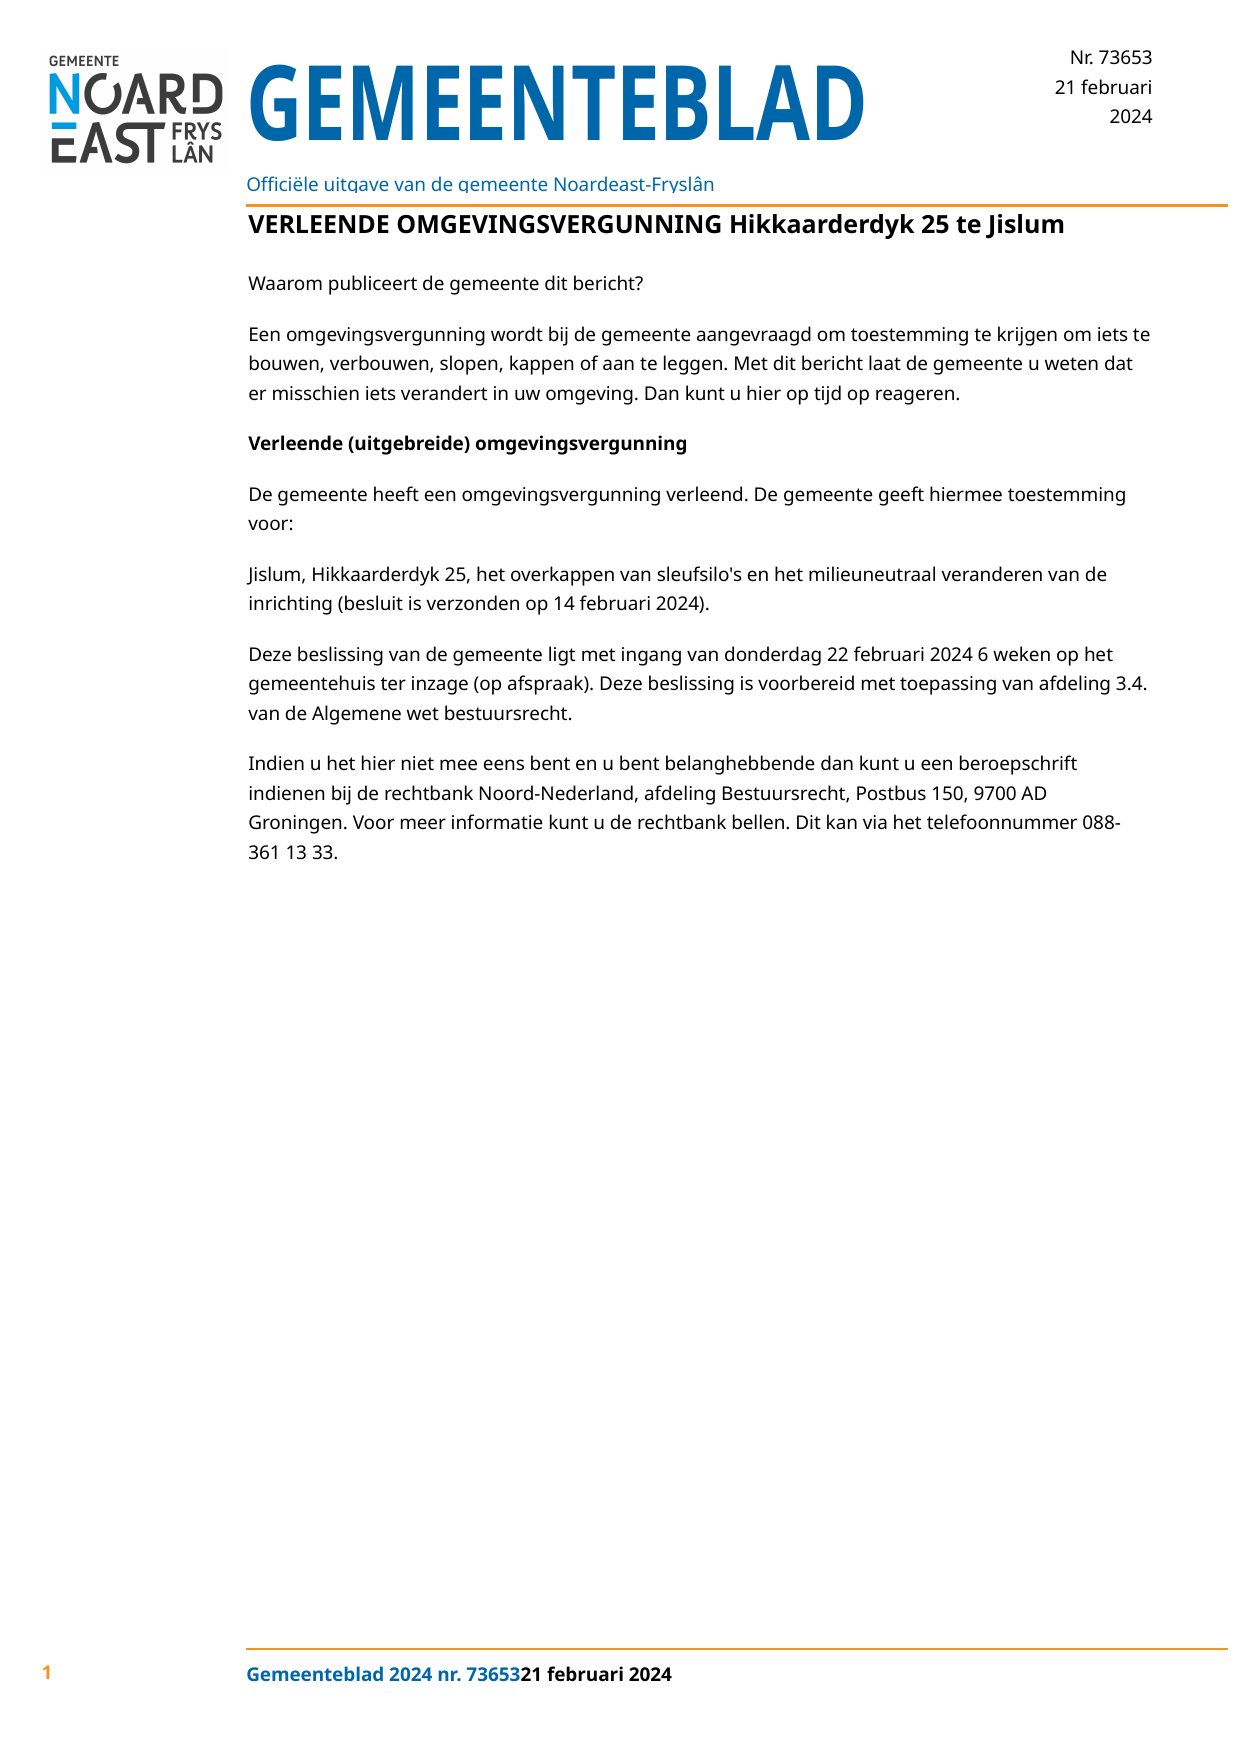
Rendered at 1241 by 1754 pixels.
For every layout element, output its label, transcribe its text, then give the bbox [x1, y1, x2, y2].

text Indien u het hier niet mee eens bent en u bent belanghebbende dan kunt u een beroepschrift indienen bij de rechtbank Noord-Nederland, afdeling Bestuursrecht, Postbus 150, 9700 AD Groningen. Voor meer informatie kunt u de rechtbank bellen. Dit kan via het telefoonnummer 088-361 13 33. [248, 750, 1152, 865]
picture [41, 47, 231, 172]
text Jislum, Hikkaarderdyk 25, het overkappen van sleufsilo's en het milieuneutraal veranderen van de inrichting (besluit is verzonden op 14 februari 2024). [248, 561, 1152, 616]
text VERLEENDE OMGEVINGSVERGUNNING Hikkaarderdyk 25 te Jislum [248, 207, 1152, 241]
text Verleende (uitgebreide) omgevingsvergunning [248, 430, 1152, 456]
text De gemeente heeft een omgevingsvergunning verleend. De gemeente geeft hiermee toestemming voor: [248, 481, 1152, 536]
text Een omgevingsvergunning wordt bij de gemeente aangevraagd om toestemming te krijgen om iets te bouwen, verbouwen, slopen, kappen of aan te leggen. Met dit bericht laat de gemeente u weten dat er misschien iets verandert in uw omgeving. Dan kunt u hier op tijd op reageren. [248, 321, 1152, 406]
text Waarom publiceert de gemeente dit bericht? [248, 270, 1152, 296]
text Deze beslissing van de gemeente ligt met ingang van donderdag 22 februari 2024 6 weken op het gemeentehuis ter inzage (op afspraak). Deze beslissing is voorbereid met toepassing van afdeling 3.4. van de Algemene wet bestuursrecht. [248, 641, 1152, 726]
